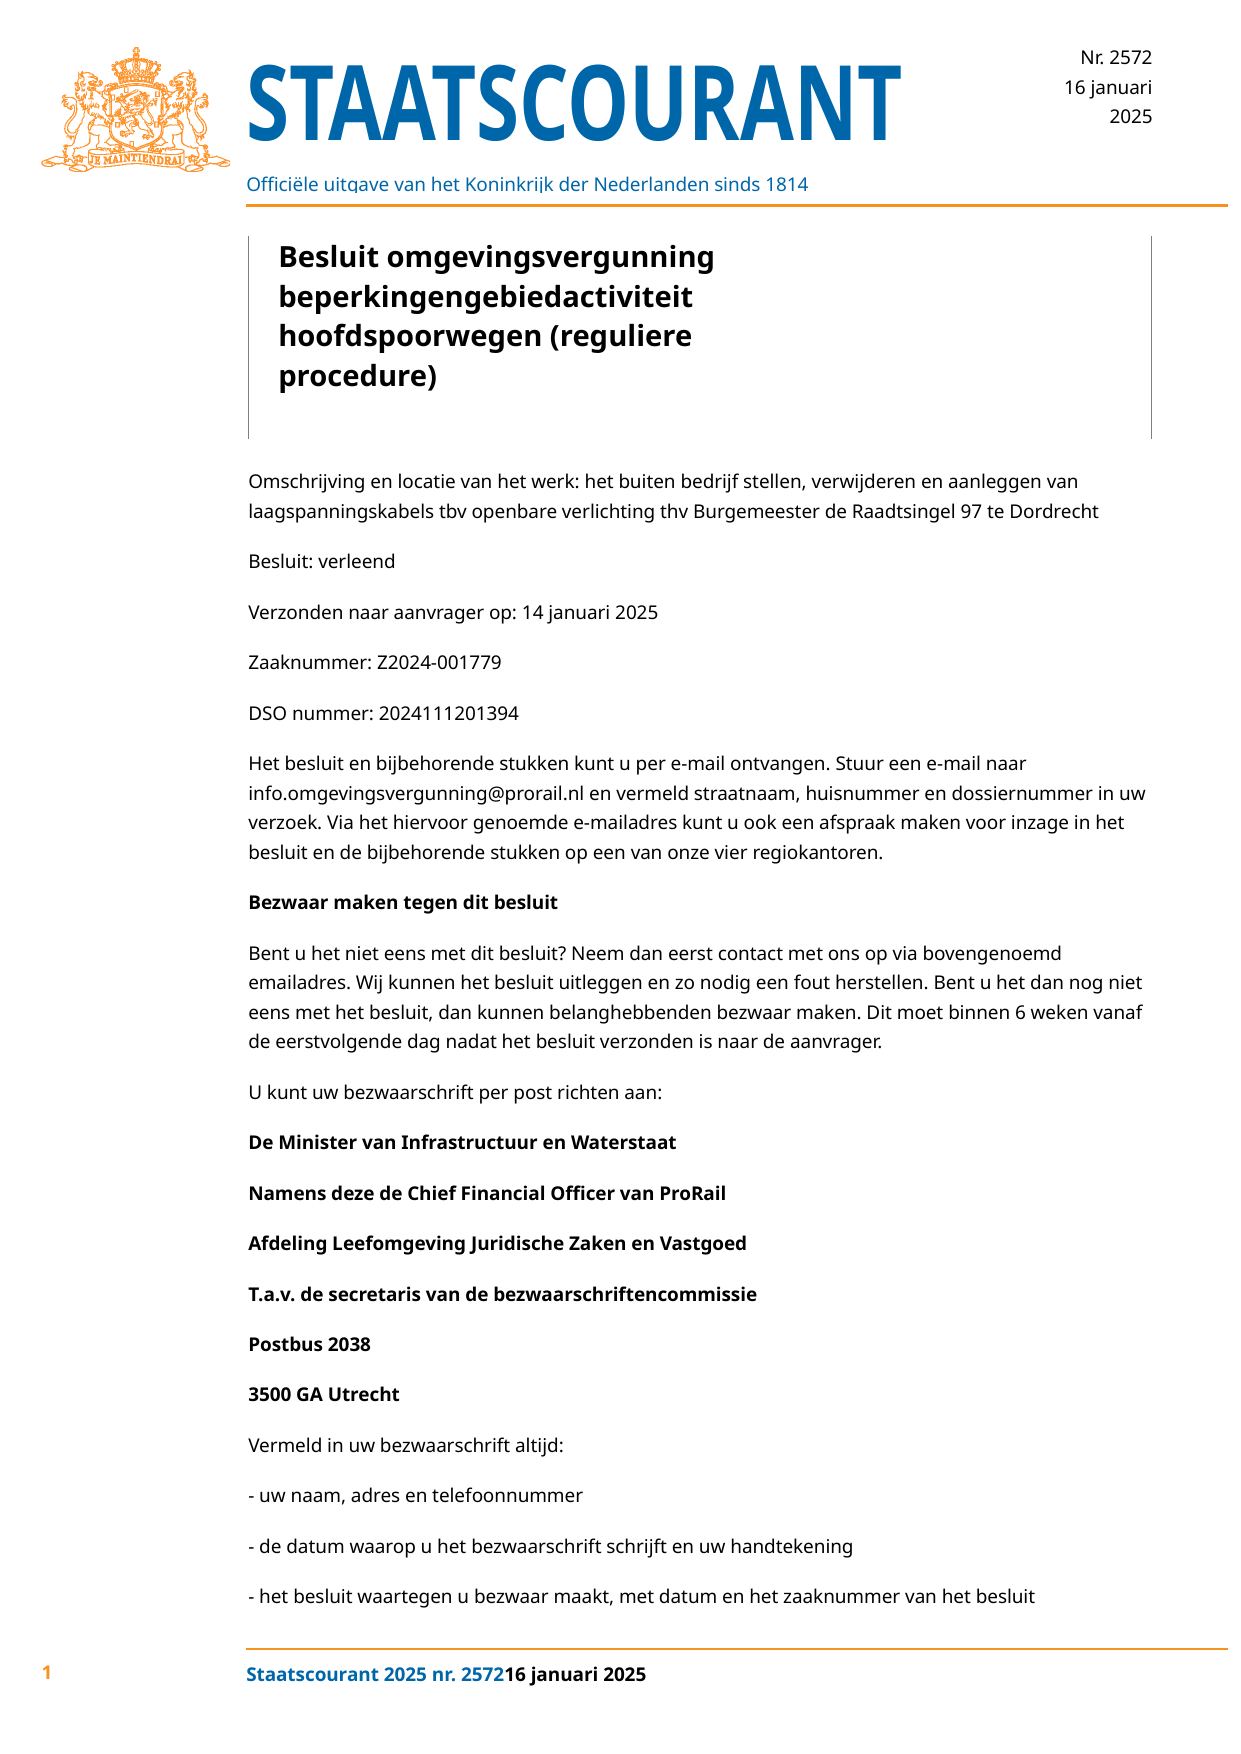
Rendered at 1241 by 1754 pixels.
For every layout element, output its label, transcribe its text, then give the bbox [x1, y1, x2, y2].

text - het besluit waartegen u bezwaar maakt, met datum en het zaaknummer van het besluit [248, 1583, 1152, 1609]
text Namens deze de Chief Financial Officer van ProRail [248, 1180, 1152, 1206]
text Het besluit en bijbehorende stukken kunt u per e-mail ontvangen. Stuur een e-mail naar info.omgevingsvergunning@prorail.nl en vermeld straatnaam, huisnummer en dossiernummer in uw verzoek. Via het hiervoor genoemde e-mailadres kunt u ook een afspraak maken voor inzage in het besluit en de bijbehorende stukken op een van onze vier regiokantoren. [248, 750, 1152, 865]
text U kunt uw bezwaarschrift per post richten aan: [248, 1079, 1152, 1105]
text Vermeld in uw bezwaarschrift altijd: [248, 1432, 1152, 1458]
text Besluit: verleend [248, 549, 1152, 574]
table_header [1090, 236, 1151, 413]
picture [912, 236, 1090, 414]
text De Minister van Infrastructuur en Waterstaat [248, 1129, 1152, 1155]
text Verzonden naar aanvrager op: 14 januari 2025 [248, 599, 1152, 625]
text DSO nummer: 2024111201394 [248, 700, 1152, 726]
table_header [850, 236, 912, 413]
text Omschrijving en locatie van het werk: het buiten bedrijf stellen, verwijderen en aanleggen van laagspanningskabels tbv openbare verlichting thv Burgemeester de Raadtsingel 97 te Dordrecht [248, 469, 1152, 524]
table_header [850, 414, 1151, 439]
table_header Besluit omgevingsvergunning beperkingengebiedactiviteit hoofdspoorwegen (reguliere procedure) [249, 236, 850, 439]
text Afdeling Leefomgeving Juridische Zaken en Vastgoed [248, 1230, 1152, 1256]
text Bent u het niet eens met dit besluit? Neem dan eerst contact met ons op via bovengenoemd emailadres. Wij kunnen het besluit uitleggen en zo nodig een fout herstellen. Bent u het dan nog niet eens met het besluit, dan kunnen belanghebbenden bezwaar maken. Dit moet binnen 6 weken vanaf de eerstvolgende dag nadat het besluit verzonden is naar de aanvrager. [248, 940, 1152, 1054]
text - de datum waarop u het bezwaarschrift schrijft en uw handtekening [248, 1533, 1152, 1558]
text Zaaknummer: Z2024-001779 [248, 649, 1152, 675]
text 3500 GA Utrecht [248, 1382, 1152, 1407]
text Bezwaar maken tegen dit besluit [248, 889, 1152, 915]
picture [41, 47, 231, 172]
text - uw naam, adres en telefoonnummer [248, 1482, 1152, 1508]
text Postbus 2038 [248, 1331, 1152, 1357]
text T.a.v. de secretaris van de bezwaarschriftencommissie [248, 1281, 1152, 1306]
